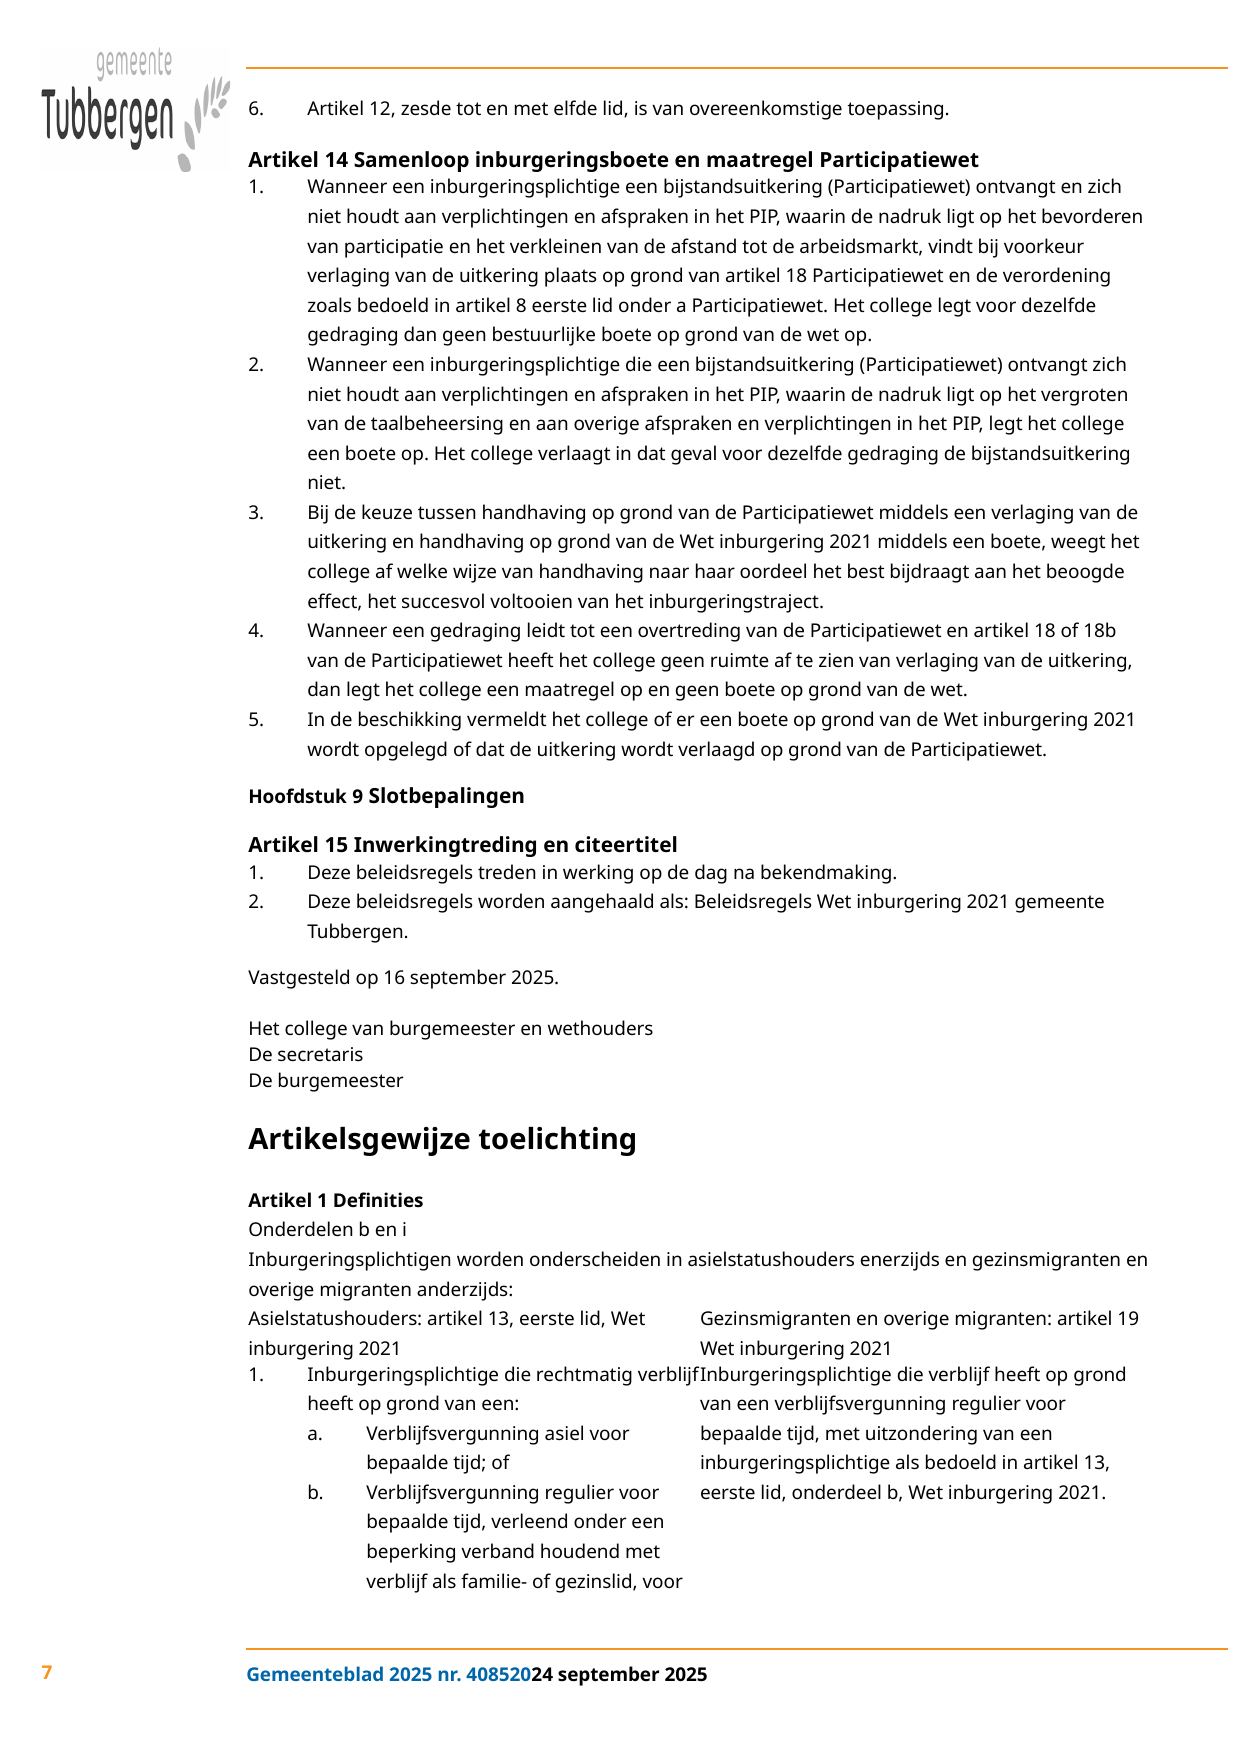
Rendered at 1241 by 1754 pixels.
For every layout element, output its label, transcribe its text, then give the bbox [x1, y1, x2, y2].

table_header Asielstatushouders: artikel 13, eerste lid, Wet inburgering 2021 [248, 1306, 700, 1361]
list In de beschikking vermeldt het college of er een boete op grond van de Wet inburgering 2021 wordt opgelegd of dat de uitkering wordt verlaagd op grond van de Participatiewet. [248, 706, 1152, 761]
table_cell Inburgeringsplichtige die rechtmatig verblijf heeft op grond van een: Verblijfsvergunning asiel voor bepaalde tijd; of Verblijfsvergunning regulier voor bepaalde tijd, verleend onder een beperking verband houdend met verblijf als familie- of gezinslid, voor [248, 1361, 700, 1594]
text Artikel 1 Definities [248, 1187, 1152, 1213]
text Artikel 14 Samenloop inburgeringsboete en maatregel Participatiewet [248, 145, 1152, 174]
text Artikelsgewijze toelichting [248, 1118, 1152, 1158]
picture [41, 47, 231, 172]
text Inburgeringsplichtigen worden onderscheiden in asielstatushouders enerzijds en gezinsmigranten en overige migranten anderzijds: [248, 1246, 1152, 1302]
table_cell Inburgeringsplichtige die verblijf heeft op grond van een verblijfsvergunning regulier voor bepaalde tijd, met uitzondering van een inburgeringsplichtige als bedoeld in artikel 13, eerste lid, onderdeel b, Wet inburgering 2021. [700, 1361, 1152, 1594]
list Deze beleidsregels worden aangehaald als: Beleidsregels Wet inburgering 2021 gemeente Tubbergen. [248, 889, 1152, 944]
text Hoofdstuk 9 Slotbepalingen [248, 781, 1152, 810]
list Artikel 12, zesde tot en met elfde lid, is van overeenkomstige toepassing. [248, 95, 1152, 121]
text De burgemeester [248, 1067, 1152, 1092]
text De secretaris [248, 1041, 1152, 1067]
list Wanneer een gedraging leidt tot een overtreding van de Participatiewet en artikel 18 of 18b van de Participatiewet heeft het college geen ruimte af te zien van verlaging van de uitkering, dan legt het college een maatregel op en geen boete op grond van de wet. [248, 617, 1152, 702]
list Wanneer een inburgeringsplichtige die een bijstandsuitkering (Participatiewet) ontvangt zich niet houdt aan verplichtingen en afspraken in het PIP, waarin de nadruk ligt op het vergroten van de taalbeheersing en aan overige afspraken en verplichtingen in het PIP, legt het college een boete op. Het college verlaagt in dat geval voor dezelfde gedraging de bijstandsuitkering niet. [248, 351, 1152, 495]
list Deze beleidsregels treden in werking op de dag na bekendmaking. [248, 859, 1152, 885]
text Artikel 15 Inwerkingtreding en citeertitel [248, 831, 1152, 859]
table_header Gezinsmigranten en overige migranten: artikel 19 Wet inburgering 2021 [700, 1306, 1152, 1361]
list Wanneer een inburgeringsplichtige een bijstandsuitkering (Participatiewet) ontvangt en zich niet houdt aan verplichtingen en afspraken in het PIP, waarin de nadruk ligt op het bevorderen van participatie en het verkleinen van de afstand tot de arbeidsmarkt, vindt bij voorkeur verlaging van de uitkering plaats op grond van artikel 18 Participatiewet en de verordening zoals bedoeld in artikel 8 eerste lid onder a Participatiewet. Het college legt voor dezelfde gedraging dan geen bestuurlijke boete op grond van de wet op. [248, 174, 1152, 347]
text Onderdelen b en i [248, 1217, 1152, 1242]
list Bij de keuze tussen handhaving op grond van de Participatiewet middels een verlaging van de uitkering en handhaving op grond van de Wet inburgering 2021 middels een boete, weegt het college af welke wijze van handhaving naar haar oordeel het best bijdraagt aan het beoogde effect, het succesvol voltooien van het inburgeringstraject. [248, 499, 1152, 613]
text Het college van burgemeester en wethouders [248, 1015, 1152, 1041]
text Vastgesteld op 16 september 2025. [248, 964, 1152, 989]
